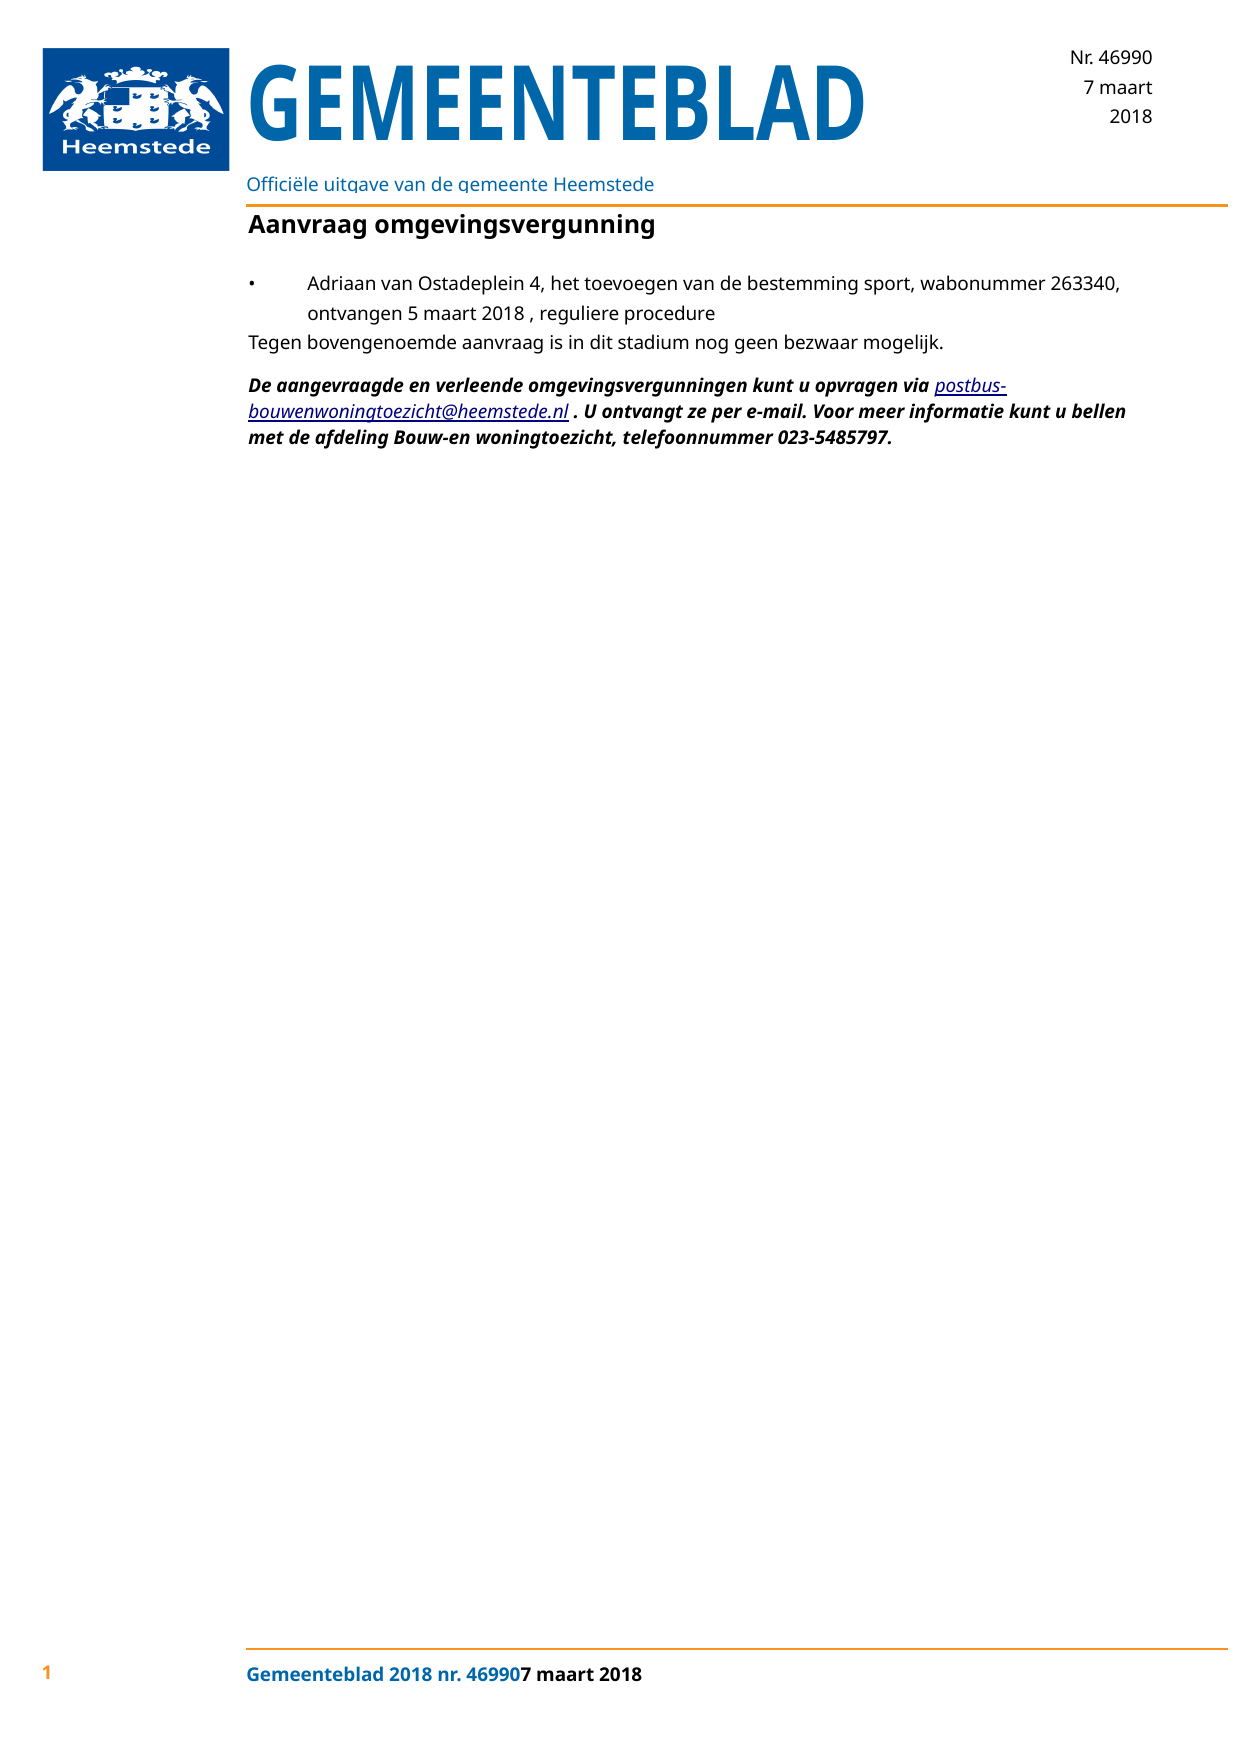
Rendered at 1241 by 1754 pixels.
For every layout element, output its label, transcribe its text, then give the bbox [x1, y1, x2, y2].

text Aanvraag omgevingsvergunning [248, 207, 1152, 241]
picture [41, 47, 231, 172]
list Adriaan van Ostadeplein 4, het toevoegen van de bestemming sport, wabonummer 263340, ontvangen 5 maart 2018 , reguliere procedure [248, 270, 1152, 326]
text De aangevraagde en verleende omgevingsvergunningen kunt u opvragen via postbus-bouwenwoningtoezicht@heemstede.nl . U ontvangt ze per e-mail. Voor meer informatie kunt u bellen met de afdeling Bouw-en woningtoezicht, telefoonnummer 023-5485797. [248, 373, 1152, 450]
text Tegen bovengenoemde aanvraag is in dit stadium nog geen bezwaar mogelijk. [248, 329, 1152, 355]
